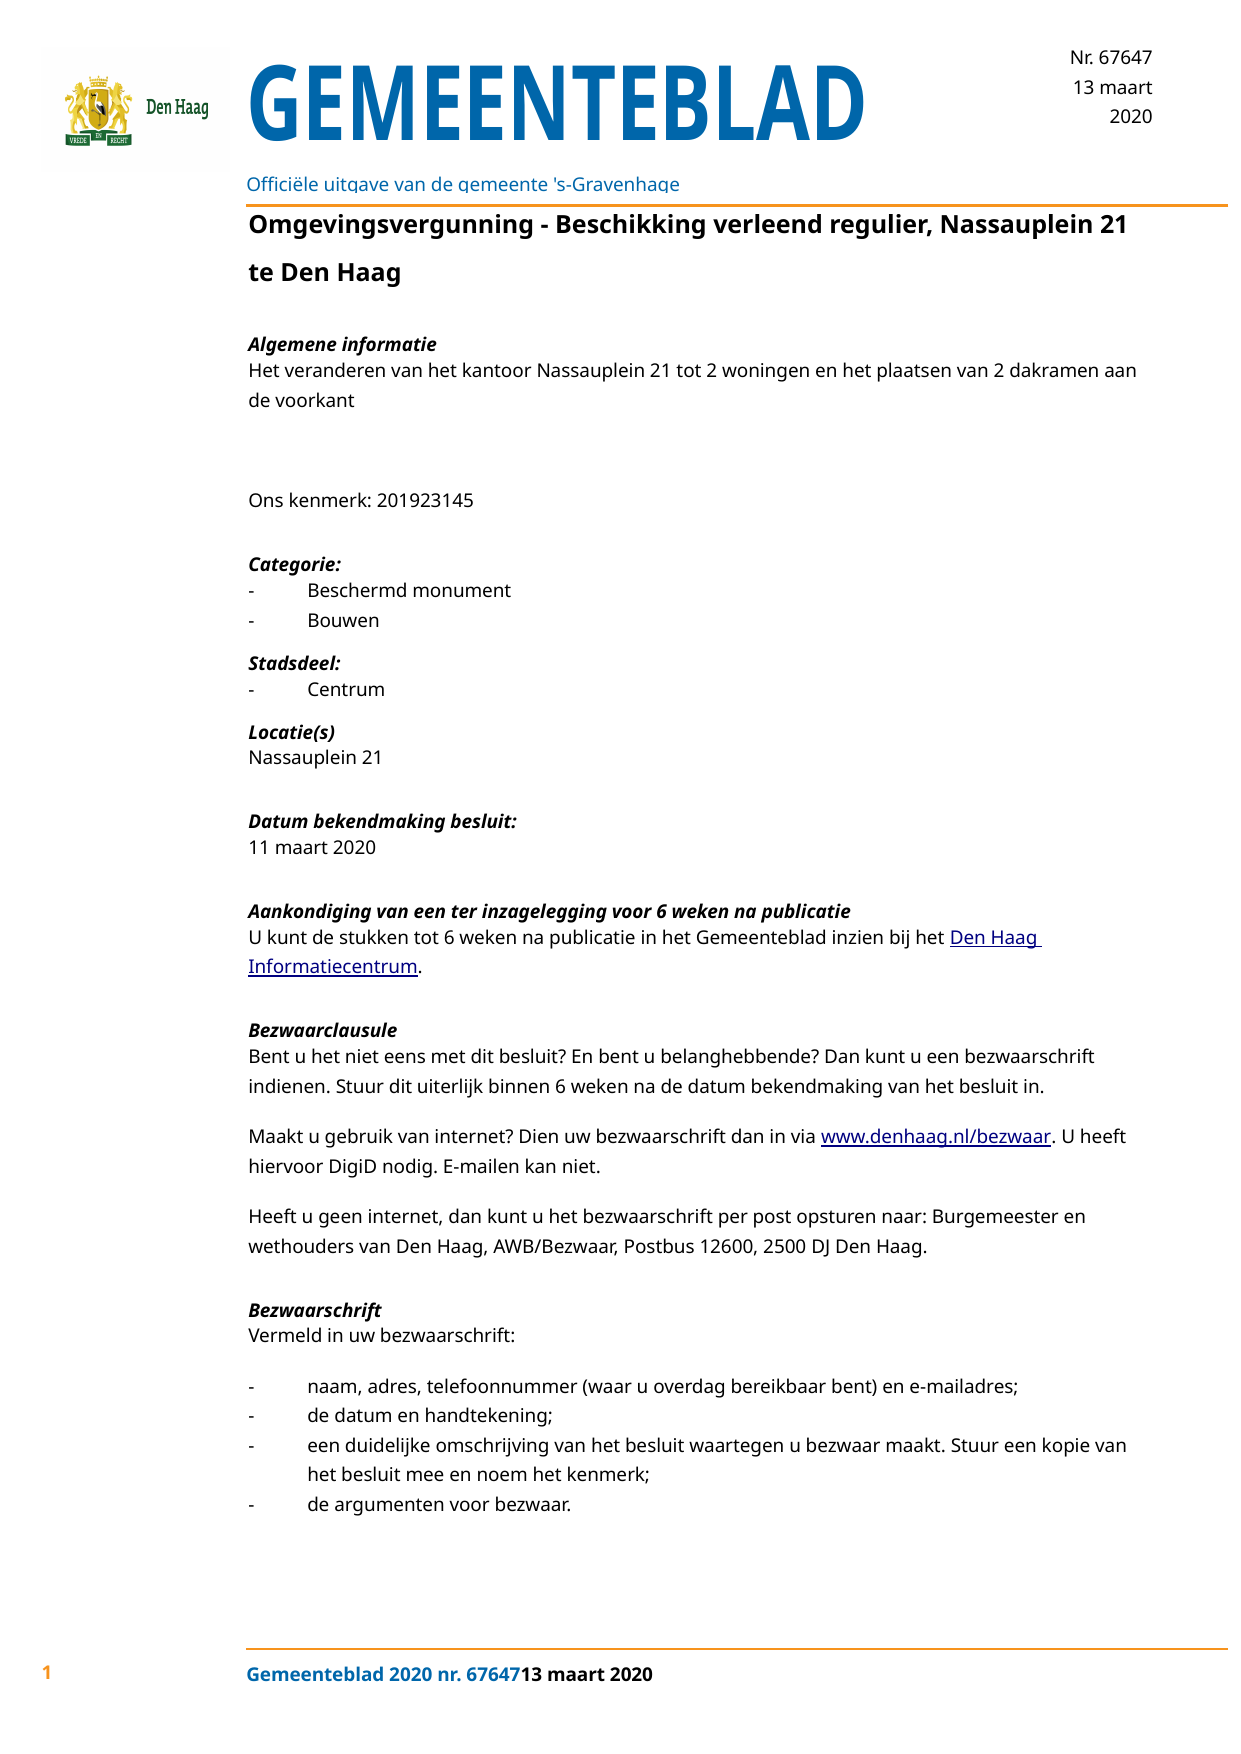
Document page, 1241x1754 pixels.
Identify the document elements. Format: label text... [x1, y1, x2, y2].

list een duidelijke omschrijving van het besluit waartegen u bezwaar maakt. Stuur een kopie van het besluit mee en noem het kenmerk; [248, 1432, 1152, 1487]
text Bent u het niet eens met dit besluit? En bent u belanghebbende? Dan kunt u een bezwaarschrift indienen. Stuur dit uiterlijk binnen 6 weken na de datum bekendmaking van het besluit in. [248, 1043, 1152, 1098]
list naam, adres, telefoonnummer (waar u overdag bereikbaar bent) en e-mailadres; [248, 1373, 1152, 1399]
text Nassauplein 21 [248, 744, 1152, 770]
text Bezwaarclausule [248, 1017, 1152, 1043]
text Categorie: [248, 552, 1152, 577]
list Beschermd monument [248, 577, 1152, 603]
text Datum bekendmaking besluit: [248, 808, 1152, 834]
list de argumenten voor bezwaar. [248, 1491, 1152, 1517]
text Bezwaarschrift [248, 1297, 1152, 1322]
list Bouwen [248, 607, 1152, 633]
list de datum en handtekening; [248, 1402, 1152, 1428]
text Het veranderen van het kantoor Nassauplein 21 tot 2 woningen en het plaatsen van 2 dakramen aan de voorkant [248, 357, 1152, 412]
text Ons kenmerk: 201923145 [248, 488, 1152, 513]
text Locatie(s) [248, 719, 1152, 744]
text U kunt de stukken tot 6 weken na publicatie in het Gemeenteblad inzien bij het Den Haag Informatiecentrum. [248, 924, 1152, 979]
text Aankondiging van een ter inzagelegging voor 6 weken na publicatie [248, 898, 1152, 924]
text Stadsdeel: [248, 650, 1152, 676]
text 11 maart 2020 [248, 834, 1152, 860]
text Heeft u geen internet, dan kunt u het bezwaarschrift per post opsturen naar: Burgemeester en wethouders van Den Haag, AWB/Bezwaar, Postbus 12600, 2500 DJ Den Haag. [248, 1203, 1152, 1258]
text Vermeld in uw bezwaarschrift: [248, 1322, 1152, 1348]
picture [41, 47, 231, 172]
text Algemene informatie [248, 331, 1152, 357]
text Maakt u gebruik van internet? Dien uw bezwaarschrift dan in via www.denhaag.nl/bezwaar. U heeft hiervoor DigiD nodig. E-mailen kan niet. [248, 1123, 1152, 1178]
list Centrum [248, 676, 1152, 701]
text Omgevingsvergunning - Beschikking verleend regulier, Nassauplein 21 te Den Haag [248, 207, 1152, 288]
